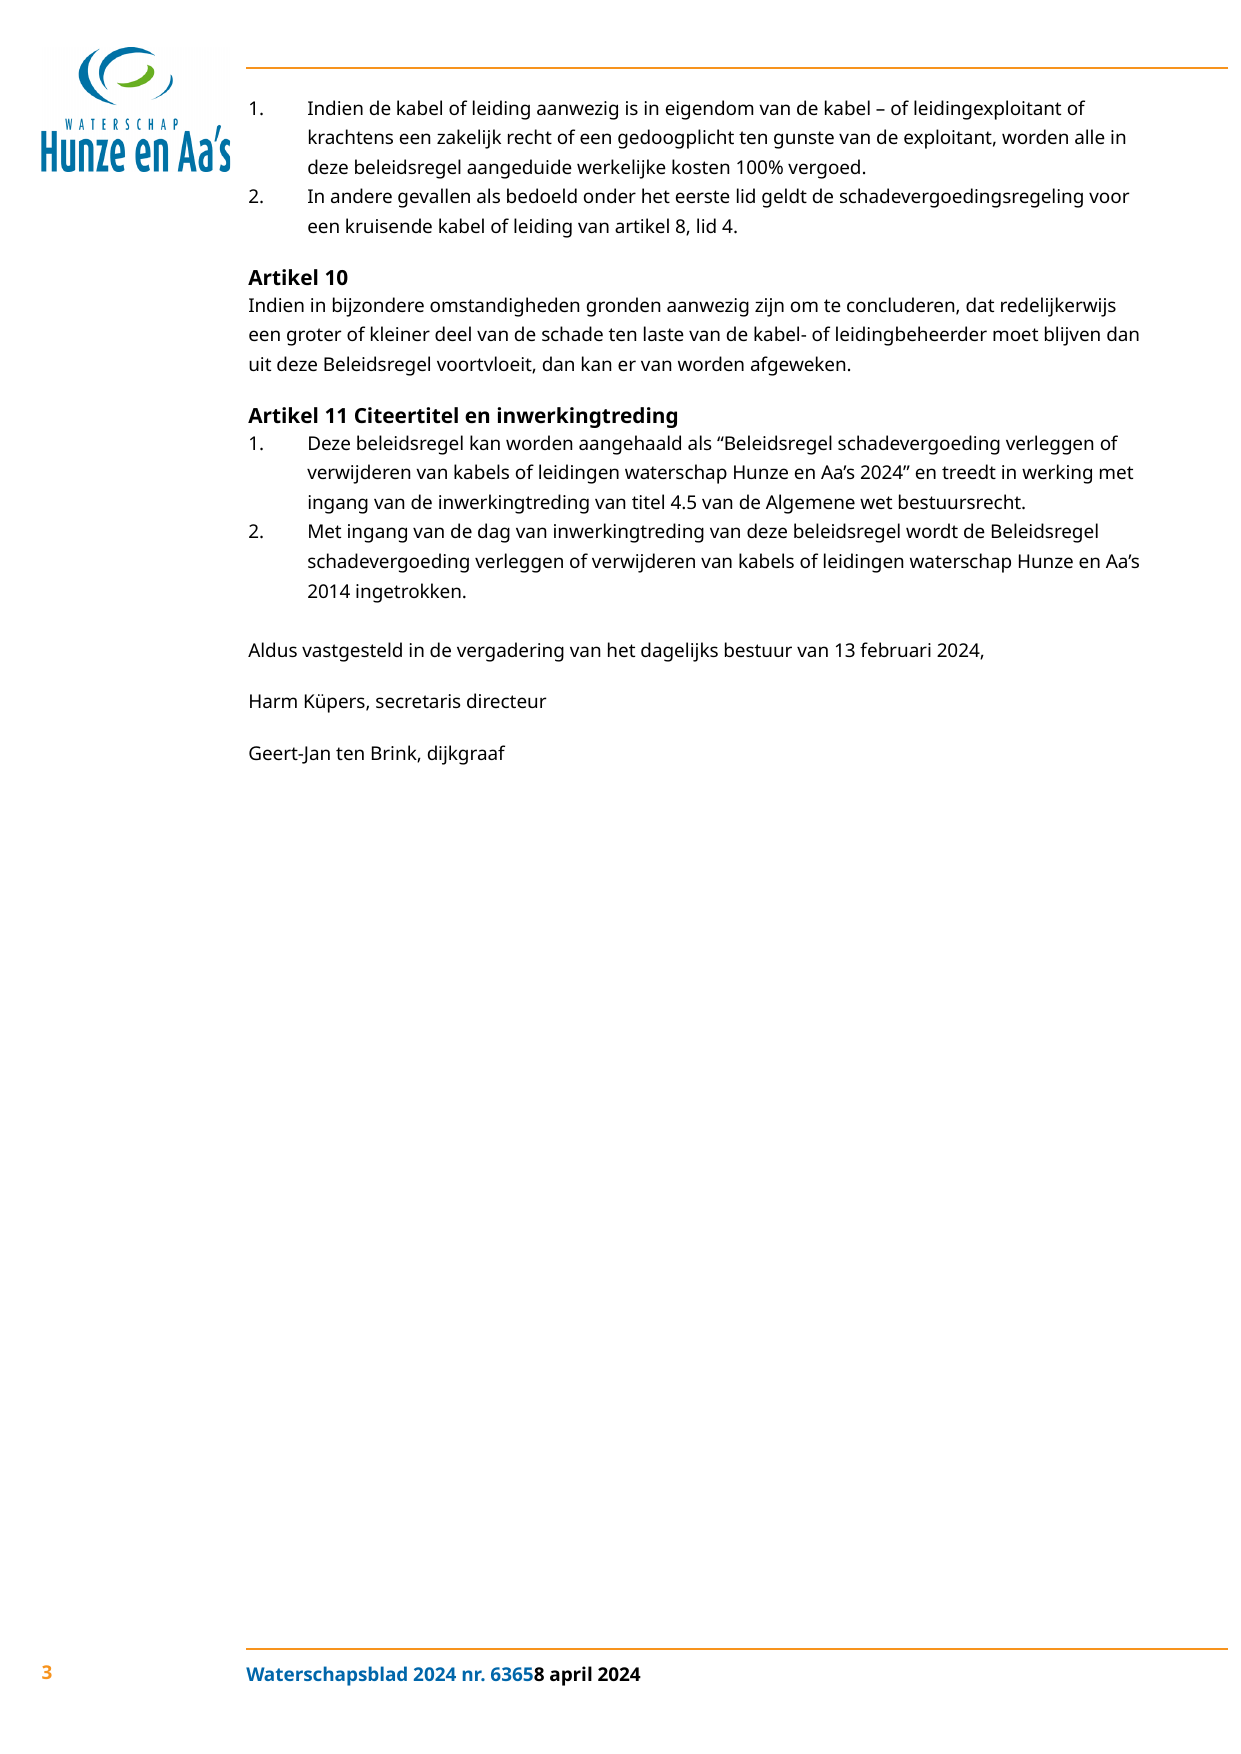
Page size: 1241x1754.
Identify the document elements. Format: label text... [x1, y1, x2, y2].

text Harm Küpers, secretaris directeur [248, 688, 1152, 714]
list Deze beleidsregel kan worden aangehaald als “Beleidsregel schadevergoeding verleggen of verwijderen van kabels of leidingen waterschap Hunze en Aa’s 2024” en treedt in werking met ingang van de inwerkingtreding van titel 4.5 van de Algemene wet bestuursrecht. [248, 430, 1152, 515]
text Geert-Jan ten Brink, dijkgraaf [248, 740, 1152, 766]
text Indien in bijzondere omstandigheden gronden aanwezig zijn om te concluderen, dat redelijkerwijs een groter of kleiner deel van de schade ten laste van de kabel- of leidingbeheerder moet blijven dan uit deze Beleidsregel voortvloeit, dan kan er van worden afgeweken. [248, 292, 1152, 377]
picture [41, 47, 231, 172]
text Artikel 10 [248, 263, 1152, 292]
picture [226, 145, 231, 156]
text Artikel 11 Citeertitel en inwerkingtreding [248, 402, 1152, 430]
picture [47, 154, 51, 172]
list Indien de kabel of leiding aanwezig is in eigendom van de kabel – of leidingexploitant of krachtens een zakelijk recht of een gedoogplicht ten gunste van de exploitant, worden alle in deze beleidsregel aangeduide werkelijke kosten 100% vergoed. [248, 95, 1152, 180]
picture [183, 163, 191, 172]
list Met ingang van de dag van inwerkingtreding van deze beleidsregel wordt de Beleidsregel schadevergoeding verleggen of verwijderen van kabels of leidingen waterschap Hunze en Aa’s 2014 ingetrokken. [248, 519, 1152, 604]
text Aldus vastgesteld in de vergadering van het dagelijks bestuur van 13 februari 2024, [248, 637, 1152, 663]
list In andere gevallen als bedoeld onder het eerste lid geldt de schadevergoedingsregeling voor een kruisende kabel of leiding van artikel 8, lid 4. [248, 183, 1152, 239]
